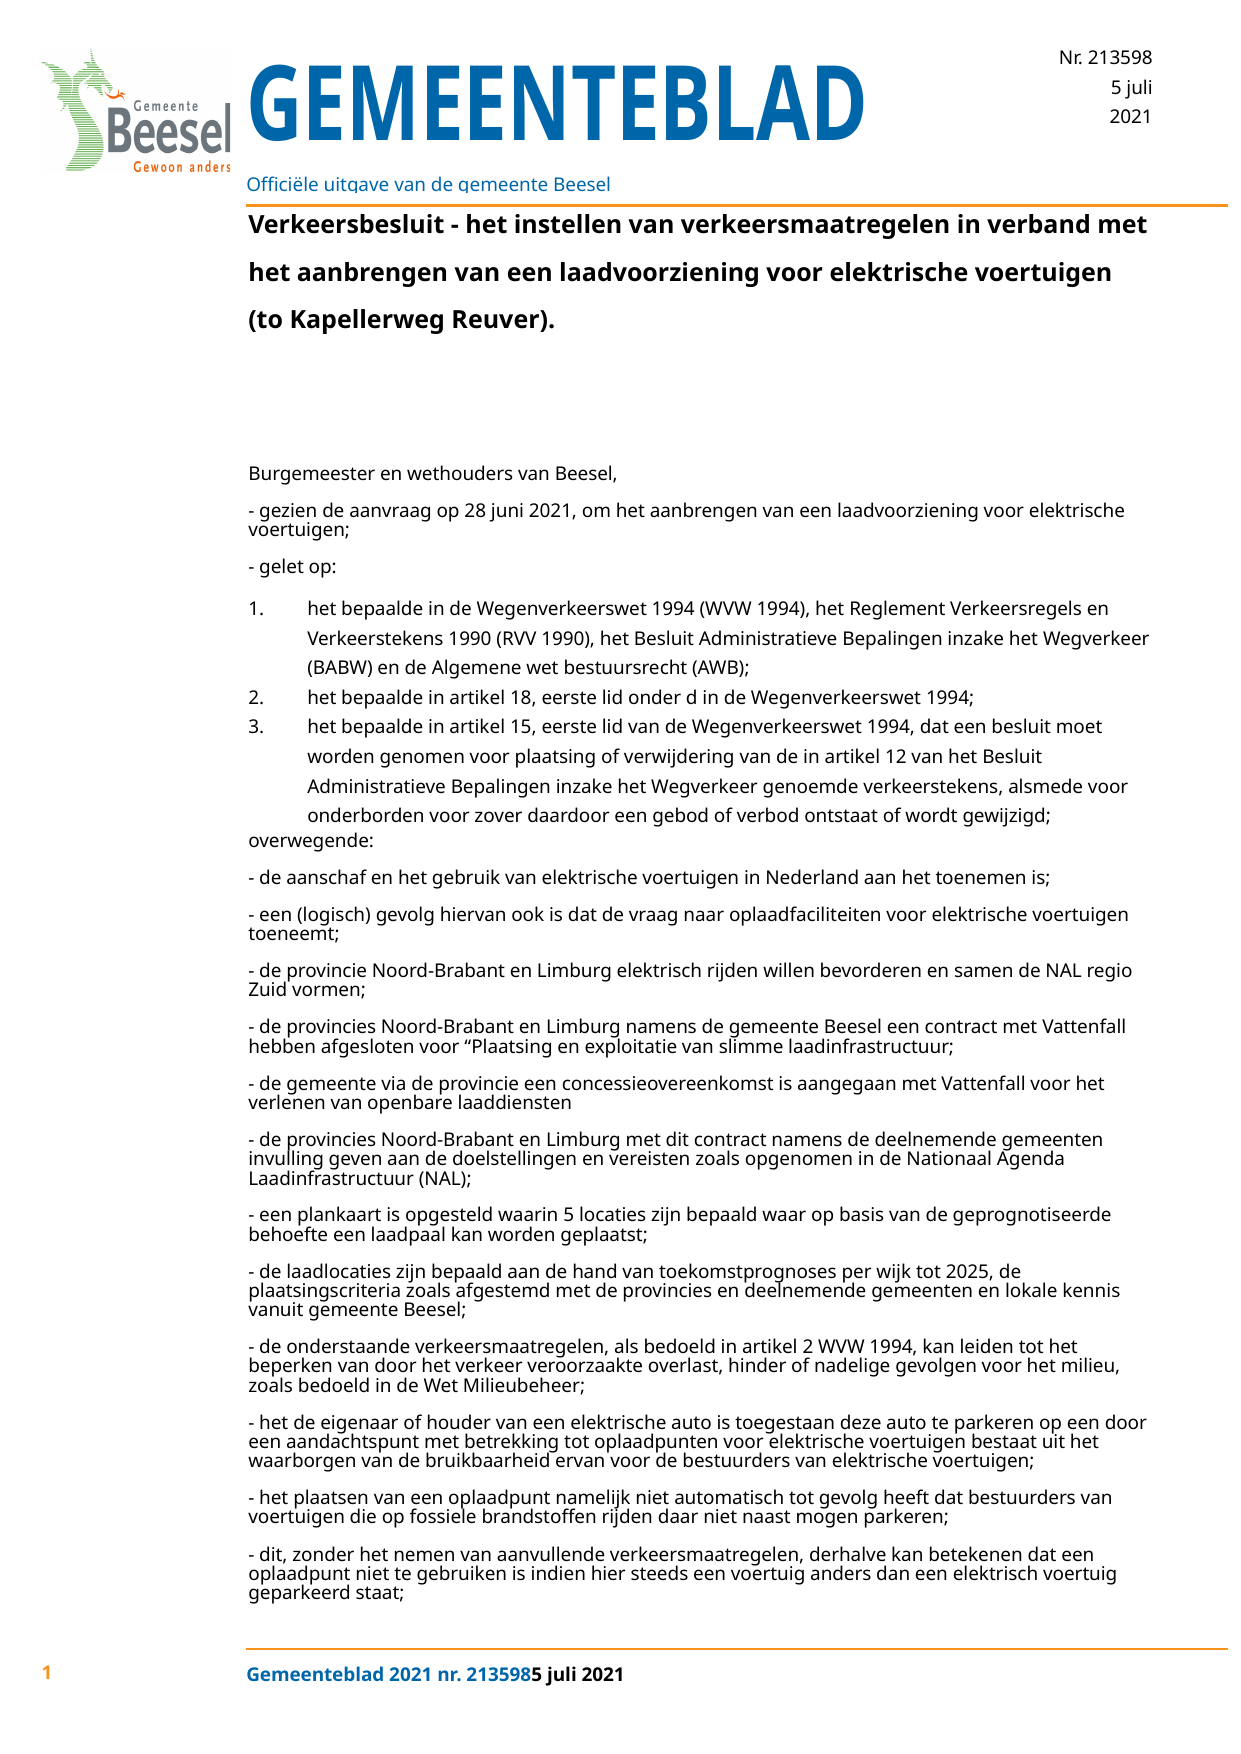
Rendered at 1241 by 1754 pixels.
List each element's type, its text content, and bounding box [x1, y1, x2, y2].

text Verkeersbesluit - het instellen van verkeersmaatregelen in verband met het aanbrengen van een laadvoorziening voor elektrische voertuigen (to Kapellerweg Reuver). [248, 207, 1152, 336]
text - de gemeente via de provincie een concessieovereenkomst is aangegaan met Vattenfall voor het verlenen van openbare laaddiensten [248, 1075, 1152, 1113]
list het bepaalde in artikel 15, eerste lid van de Wegenverkeerswet 1994, dat een besluit moet worden genomen voor plaatsing of verwijdering van de in artikel 12 van het Besluit Administratieve Bepalingen inzake het Wegverkeer genoemde verkeerstekens, alsmede voor onderborden voor zover daardoor een gebod of verbod ontstaat of wordt gewijzigd;‎ [248, 714, 1152, 828]
text - de aanschaf en het gebruik van elektrische voertuigen in Nederland aan het toenemen is; [248, 869, 1152, 888]
text - de provincies Noord-Brabant en Limburg met dit contract namens de deelnemende gemeenten invulling geven aan de doelstellingen en vereisten zoals opgenomen in de Nationaal Agenda Laadinfrastructuur (NAL); [248, 1131, 1152, 1189]
text - gelet op: [248, 558, 1152, 578]
picture [41, 47, 231, 172]
text - het de eigenaar of houder van een elektrische auto is toegestaan deze auto te parkeren op een door een aandachtspunt met betrekking tot oplaadpunten voor elektrische voertuigen bestaat uit het waarborgen van de bruikbaarheid ervan voor de bestuurders van elektrische voertuigen; [248, 1414, 1152, 1472]
list het bepaalde in artikel 18, eerste lid onder d in de Wegenverkeerswet 1994; [248, 684, 1152, 710]
text - de onderstaande verkeersmaatregelen, als bedoeld in artikel 2 WVW 1994, kan leiden tot het beperken van door het verkeer veroorzaakte overlast, hinder of nadelige gevolgen voor het milieu, zoals bedoeld in de Wet Milieubeheer; [248, 1338, 1152, 1396]
text - dit, zonder het nemen van aanvullende verkeersmaatregelen, derhalve kan betekenen dat een oplaadpunt niet te gebruiken is indien hier steeds een voertuig anders dan een elektrisch voertuig geparkeerd staat; [248, 1546, 1152, 1603]
list het bepaalde in de Wegenverkeerswet 1994 (WVW 1994), het Reglement Verkeersregels en Verkeerstekens 1990 (RVV 1990), het Besluit Administratieve Bepalingen inzake het Wegverkeer (BABW) en de Algemene wet bestuursrecht (AWB); [248, 595, 1152, 680]
text - een plankaart is opgesteld waarin 5 locaties zijn bepaald waar op basis van de geprognotiseerde behoefte een laadpaal kan worden geplaatst; [248, 1206, 1152, 1245]
text - de provincies Noord-Brabant en Limburg namens de gemeente Beesel een contract met Vattenfall hebben afgesloten voor “Plaatsing en exploitatie van slimme laadinfrastructuur; [248, 1018, 1152, 1057]
text - de laadlocaties zijn bepaald aan de hand van toekomstprognoses per wijk tot 2025, de plaatsingscriteria zoals afgestemd met de provincies en deelnemende gemeenten en lokale kennis vanuit gemeente Beesel; [248, 1263, 1152, 1321]
text overwegende: [248, 832, 1152, 851]
text - gezien de aanvraag op 28 juni 2021, om het aanbrengen van een laadvoorziening voor elektrische voertuigen; [248, 502, 1152, 541]
text Burgemeester en wethouders van Beesel, [248, 465, 1152, 484]
text - de provincie Noord-Brabant en Limburg elektrisch rijden willen bevorderen en samen de NAL regio Zuid vormen; [248, 962, 1152, 1001]
text - het plaatsen van een oplaadpunt namelijk niet automatisch tot gevolg heeft dat bestuurders van voertuigen die op fossiele brandstoffen rijden daar niet naast mogen parkeren; [248, 1489, 1152, 1528]
text - een (logisch) gevolg hiervan ook is dat de vraag naar oplaadfaciliteiten voor elektrische voertuigen toeneemt; [248, 906, 1152, 944]
